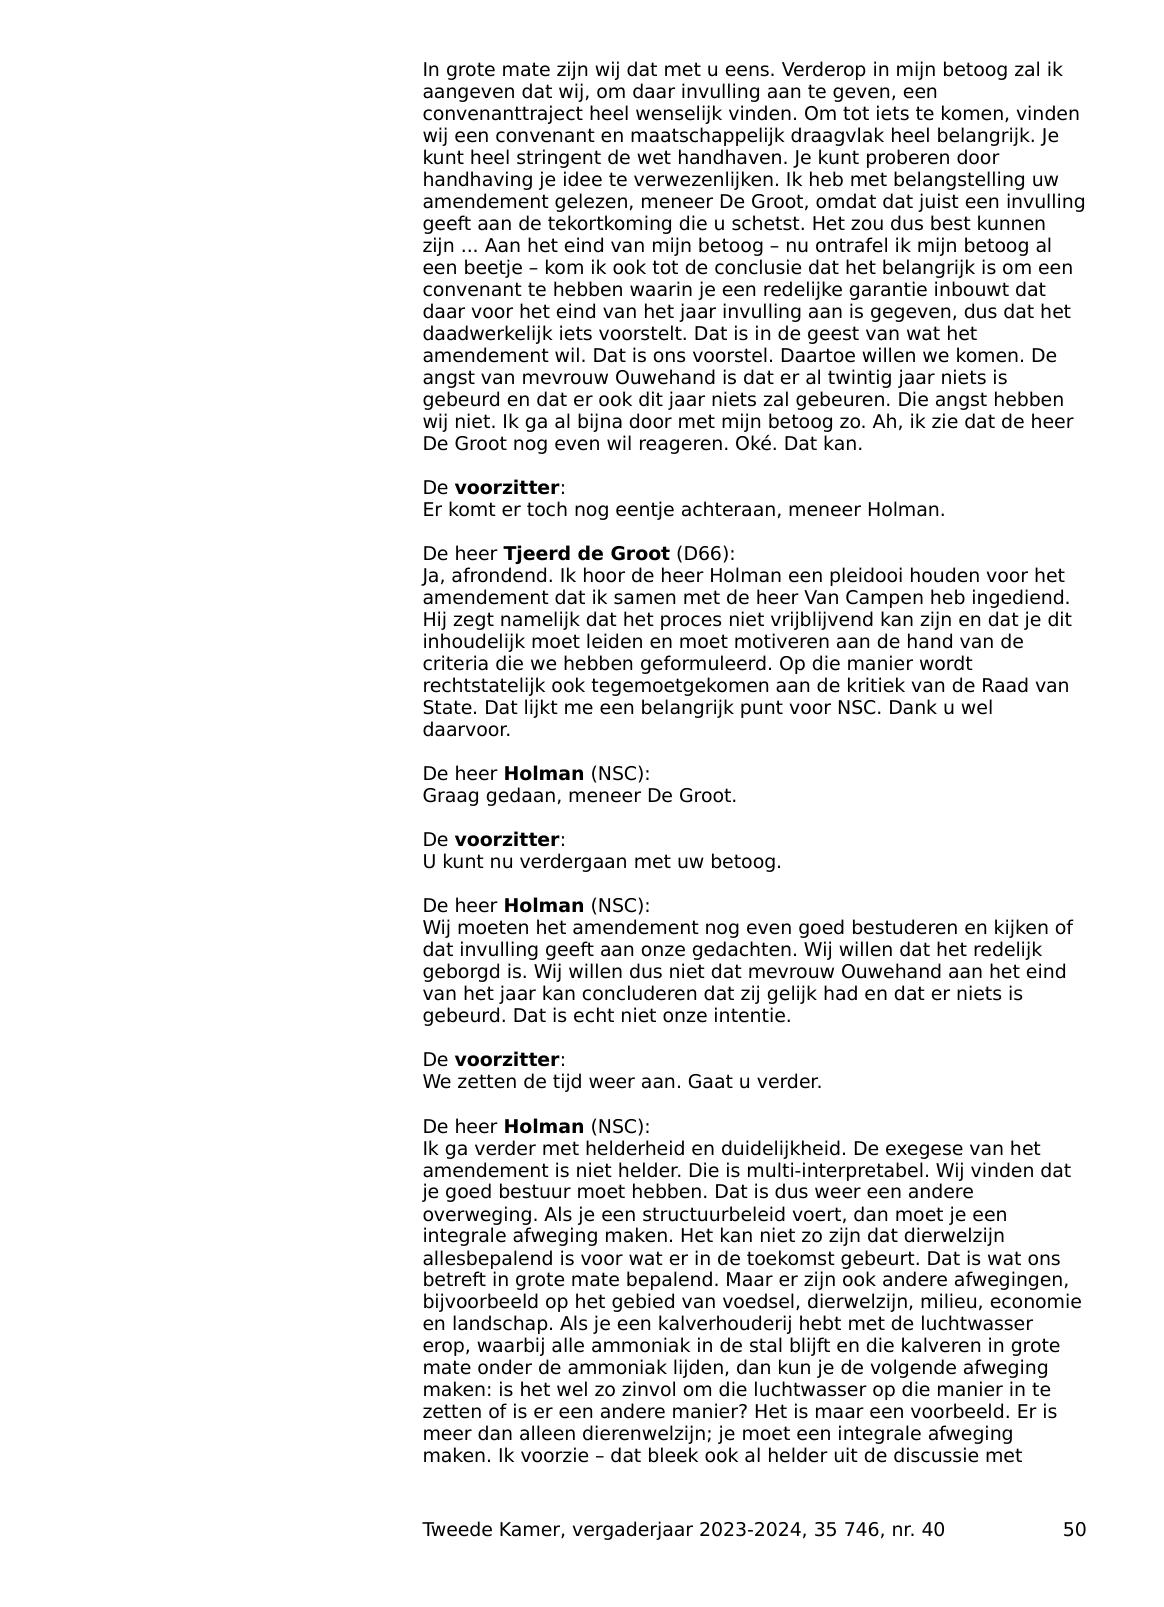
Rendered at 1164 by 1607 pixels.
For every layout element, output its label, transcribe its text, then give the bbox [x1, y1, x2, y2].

text Wij moeten het amendement nog even goed bestuderen en kijken of dat invulling geeft aan onze gedachten. Wij willen dat het redelijk geborgd is. Wij willen dus niet dat mevrouw Ouwehand aan het eind van het jaar kan concluderen dat zij gelijk had en dat er niets is gebeurd. Dat is echt niet onze intentie. [422, 917, 1087, 1027]
text We zetten de tijd weer aan. Gaat u verder. [422, 1071, 1087, 1093]
text U kunt nu verdergaan met uw betoog. [422, 851, 1087, 873]
text De heer Holman (NSC): [422, 895, 1087, 917]
text De heer Tjeerd de Groot (D66): [422, 543, 1087, 565]
text De heer Holman (NSC): [422, 763, 1087, 785]
text Er komt er toch nog eentje achteraan, meneer Holman. [422, 499, 1087, 521]
text De heer Holman (NSC): [422, 1116, 1087, 1137]
text Ja, afrondend. Ik hoor de heer Holman een pleidooi houden voor het amendement dat ik samen met de heer Van Campen heb ingediend. Hij zegt namelijk dat het proces niet vrijblijvend kan zijn en dat je dit inhoudelijk moet leiden en moet motiveren aan de hand van de criteria die we hebben geformuleerd. Op die manier wordt rechtstatelijk ook tegemoetgekomen aan de kritiek van de Raad van State. Dat lijkt me een belangrijk punt voor NSC. Dank u wel daarvoor. [422, 565, 1087, 741]
text De voorzitter: [422, 829, 1087, 851]
text De voorzitter: [422, 477, 1087, 499]
text Ik ga verder met helderheid en duidelijkheid. De exegese van het amendement is niet helder. Die is multi-interpretabel. Wij vinden dat je goed bestuur moet hebben. Dat is dus weer een andere overweging. Als je een structuurbeleid voert, dan moet je een integrale afweging maken. Het kan niet zo zijn dat dierwelzijn allesbepalend is voor wat er in de toekomst gebeurt. Dat is wat ons betreft in grote mate bepalend. Maar er zijn ook andere afwegingen, bijvoorbeeld op het gebied van voedsel, dierwelzijn, milieu, economie en landschap. Als je een kalverhouderij hebt met de luchtwasser erop, waarbij alle ammoniak in de stal blijft en die kalveren in grote mate onder de ammoniak lijden, dan kun je de volgende afweging maken: is het wel zo zinvol om die luchtwasser op die manier in te zetten of is er een andere manier? Het is maar een voorbeeld. Er is meer dan alleen dierenwelzijn; je moet een integrale afweging maken. Ik voorzie – dat bleek ook al helder uit de discussie met [422, 1137, 1087, 1467]
text Graag gedaan, meneer De Groot. [422, 785, 1087, 807]
text In grote mate zijn wij dat met u eens. Verderop in mijn betoog zal ik aangeven dat wij, om daar invulling aan te geven, een convenanttraject heel wenselijk vinden. Om tot iets te komen, vinden wij een convenant en maatschappelijk draagvlak heel belangrijk. Je kunt heel stringent de wet handhaven. Je kunt proberen door handhaving je idee te verwezenlijken. Ik heb met belangstelling uw amendement gelezen, meneer De Groot, omdat dat juist een invulling geeft aan de tekortkoming die u schetst. Het zou dus best kunnen zijn ... Aan het eind van mijn betoog – nu ontrafel ik mijn betoog al een beetje – kom ik ook tot de conclusie dat het belangrijk is om een convenant te hebben waarin je een redelijke garantie inbouwt dat daar voor het eind van het jaar invulling aan is gegeven, dus dat het daadwerkelijk iets voorstelt. Dat is in de geest van wat het amendement wil. Dat is ons voorstel. Daartoe willen we komen. De angst van mevrouw Ouwehand is dat er al twintig jaar niets is gebeurd en dat er ook dit jaar niets zal gebeuren. Die angst hebben wij niet. Ik ga al bijna door met mijn betoog zo. Ah, ik zie dat de heer De Groot nog even wil reageren. Oké. Dat kan. [422, 59, 1087, 455]
text De voorzitter: [422, 1049, 1087, 1071]
